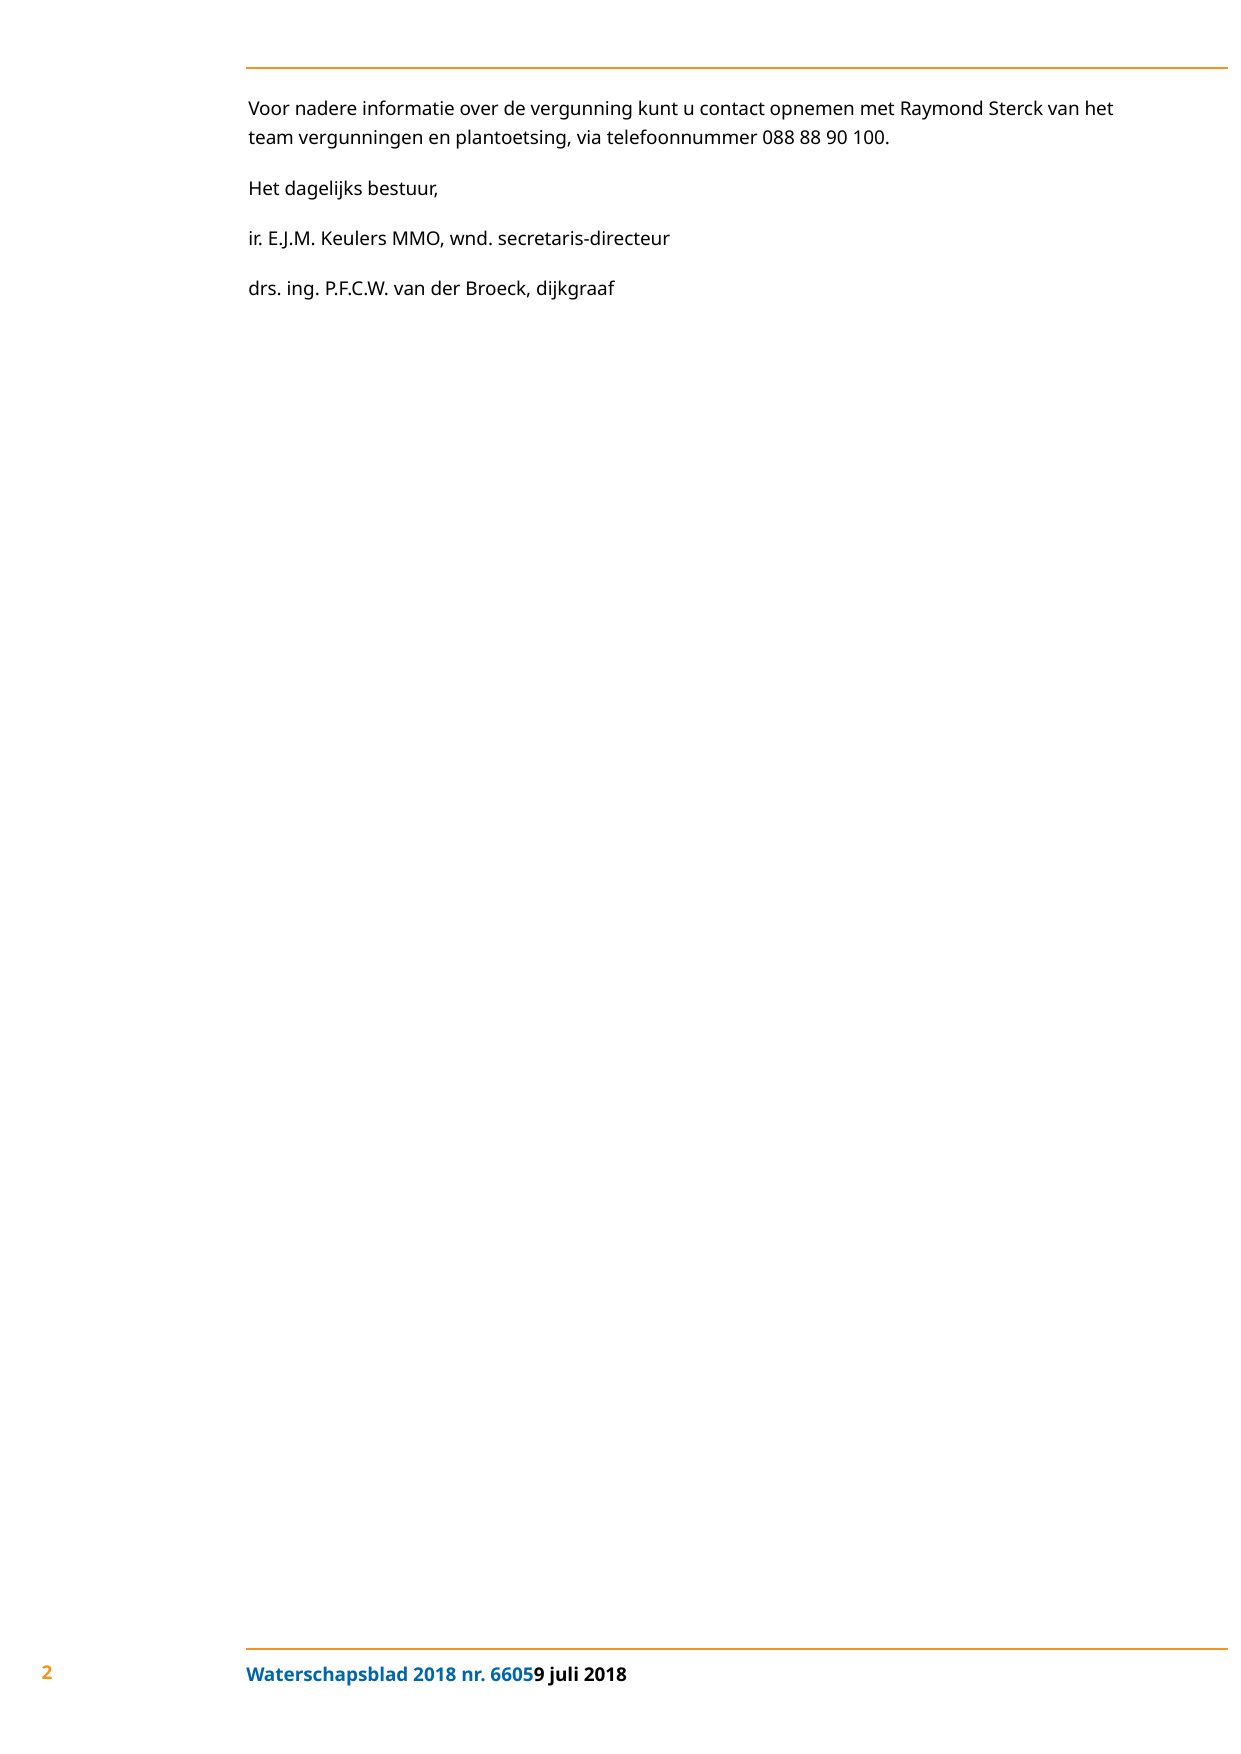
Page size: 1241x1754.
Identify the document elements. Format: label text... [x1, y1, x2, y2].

text Het dagelijks bestuur, [248, 175, 1152, 201]
text drs. ing. P.F.C.W. van der Broeck, dijkgraaf [248, 276, 1152, 301]
text Voor nadere informatie over de vergunning kunt u contact opnemen met Raymond Sterck van het team vergunningen en plantoetsing, via telefoonnummer 088 88 90 100. [248, 95, 1152, 150]
text ir. E.J.M. Keulers MMO, wnd. secretaris-directeur [248, 225, 1152, 251]
picture [41, 47, 231, 172]
